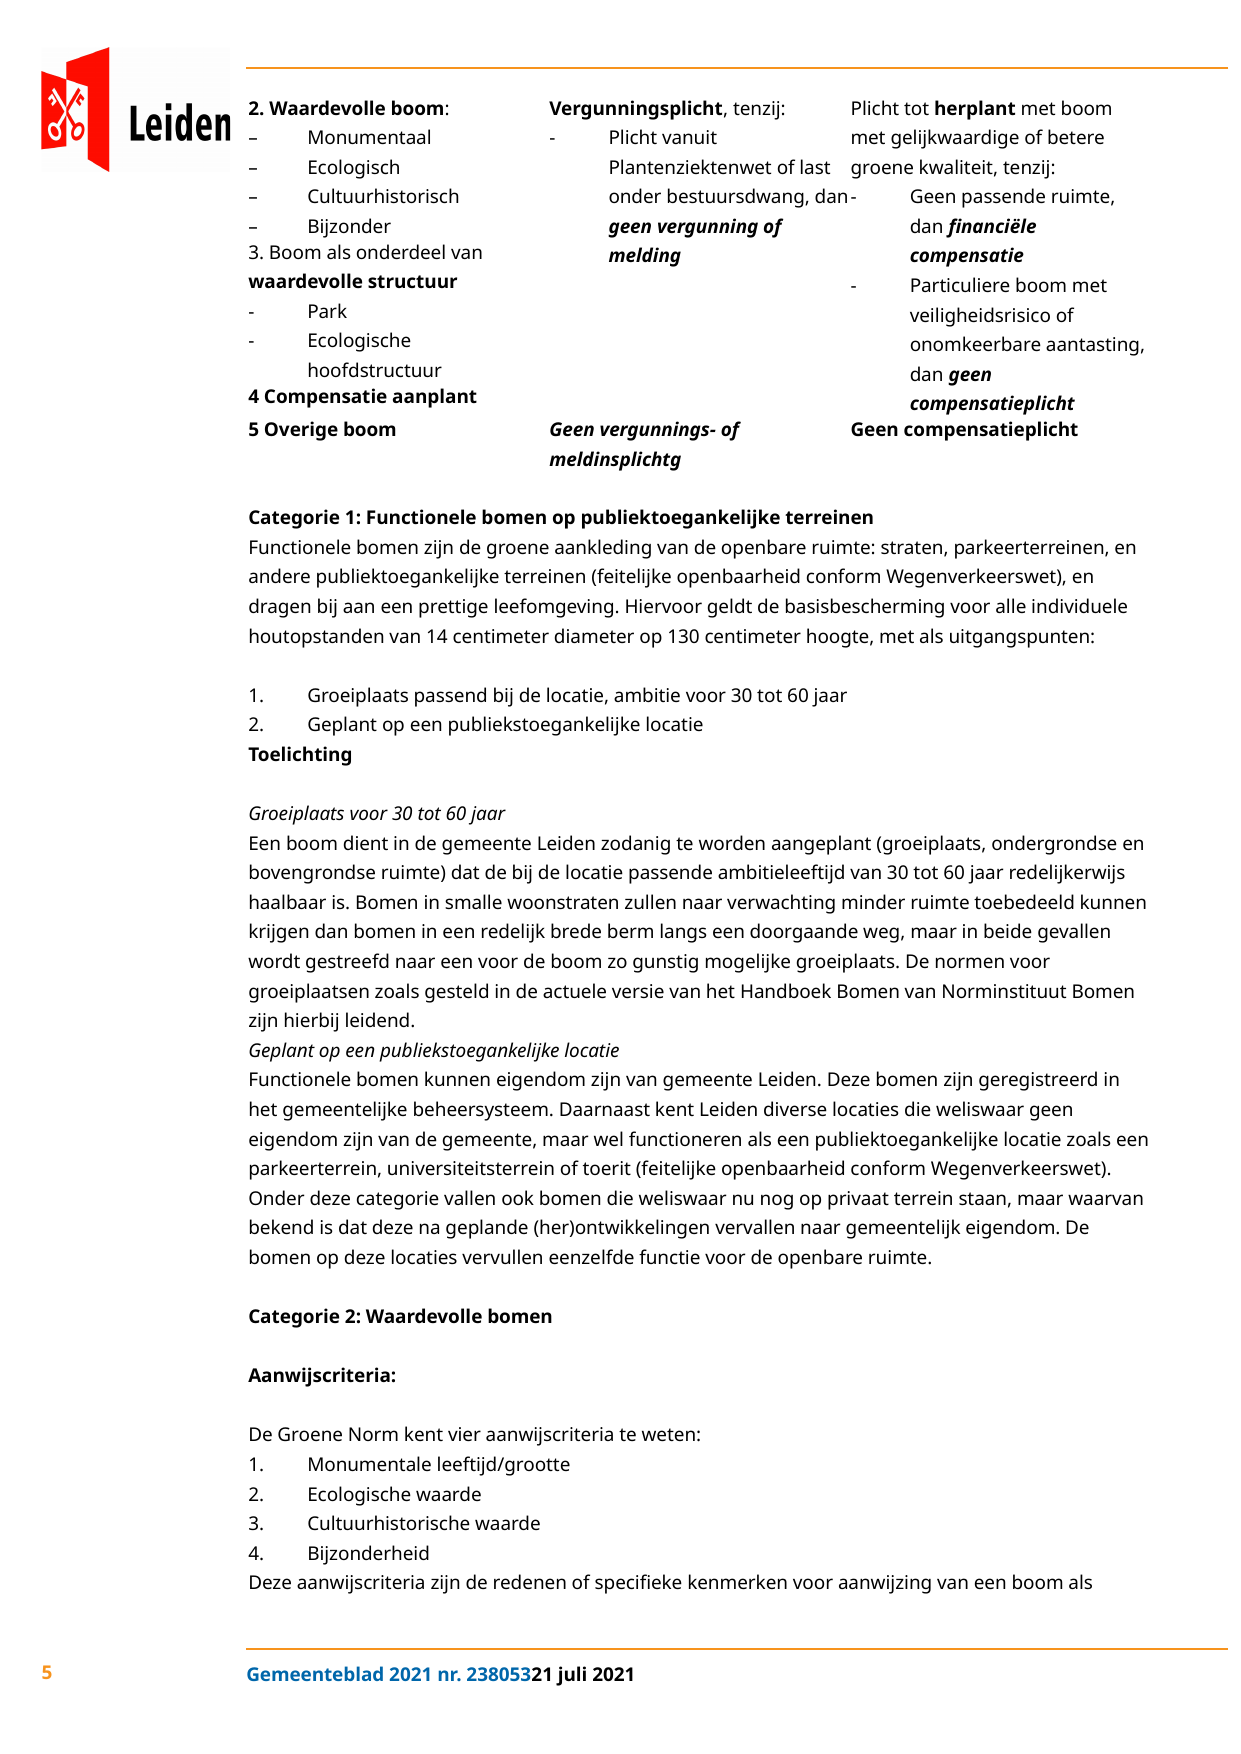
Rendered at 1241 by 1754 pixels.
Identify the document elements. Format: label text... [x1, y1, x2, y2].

table_cell Plicht tot herplant met boom met gelijkwaardige of betere groene kwaliteit, tenzij: Geen passende ruimte, dan financiële compensatie Particuliere boom met veiligheidsrisico of onomkeerbare aantasting, dan geen compensatieplicht [850, 95, 1152, 416]
text Functionele bomen kunnen eigendom zijn van gemeente Leiden. Deze bomen zijn geregistreerd in het gemeentelijke beheersysteem. Daarnaast kent Leiden diverse locaties die weliswaar geen eigendom zijn van de gemeente, maar wel functioneren als een publiektoegankelijke locatie zoals een parkeerterrein, universiteitsterrein of toerit (feitelijke openbaarheid conform Wegenverkeerswet). Onder deze categorie vallen ook bomen die weliswaar nu nog op privaat terrein staan, maar waarvan bekend is dat deze na geplande (her)ontwikkelingen vervallen naar gemeentelijk eigendom. De bomen op deze locaties vervullen eenzelfde functie voor de openbare ruimte. [248, 1067, 1152, 1270]
text Een boom dient in de gemeente Leiden zodanig te worden aangeplant (groeiplaats, ondergrondse en bovengrondse ruimte) dat de bij de locatie passende ambitieleeftijd van 30 tot 60 jaar redelijkerwijs haalbaar is. Bomen in smalle woonstraten zullen naar verwachting minder ruimte toebedeeld kunnen krijgen dan bomen in een redelijk brede berm langs een doorgaande weg, maar in beide gevallen wordt gestreefd naar een voor de boom zo gunstig mogelijke groeiplaats. De normen voor groeiplaatsen zoals gesteld in de actuele versie van het Handboek Bomen van Norminstituut Bomen zijn hierbij leidend. [248, 830, 1152, 1033]
text Aanwijscriteria: [248, 1362, 1152, 1388]
table_cell Geen vergunnings- of meldinsplichtg [549, 416, 850, 472]
table_cell 2. Waardevolle boom: Monumentaal Ecologisch Cultuurhistorisch Bijzonder [248, 95, 549, 239]
text Categorie 2: Waardevolle bomen [248, 1303, 1152, 1329]
text Categorie 1: Functionele bomen op publiektoegankelijke terreinen [248, 504, 1152, 530]
list Monumentale leeftijd/grootte [248, 1451, 1152, 1477]
text Groeiplaats voor 30 tot 60 jaar [248, 800, 1152, 826]
list Ecologische waarde [248, 1481, 1152, 1506]
list Groeiplaats passend bij de locatie, ambitie voor 30 tot 60 jaar [248, 682, 1152, 708]
text Toelichting [248, 741, 1152, 767]
list Geplant op een publiekstoegankelijke locatie [248, 712, 1152, 737]
list Bijzonderheid [248, 1540, 1152, 1566]
table_cell Geen compensatieplicht [850, 416, 1152, 472]
list Cultuurhistorische waarde [248, 1510, 1152, 1536]
text Functionele bomen zijn de groene aankleding van de openbare ruimte: straten, parkeerterreinen, en andere publiektoegankelijke terreinen (feitelijke openbaarheid conform Wegenverkeerswet), en dragen bij aan een prettige leefomgeving. Hiervoor geldt de basisbescherming voor alle individuele houtopstanden van 14 centimeter diameter op 130 centimeter hoogte, met als uitgangspunten: [248, 534, 1152, 648]
table_cell 3. Boom als onderdeel van waardevolle structuur Park Ecologische hoofdstructuur [248, 239, 549, 383]
text Geplant op een publiekstoegankelijke locatie [248, 1037, 1152, 1063]
table_cell 4 Compensatie aanplant [248, 383, 549, 416]
table_cell 5 Overige boom [248, 416, 549, 472]
text Deze aanwijscriteria zijn de redenen of specifieke kenmerken voor aanwijzing van een boom als [248, 1569, 1152, 1595]
table_cell Vergunningsplicht, tenzij: Plicht vanuit Plantenziektenwet of last onder bestuursdwang, dan geen vergunning of melding [549, 95, 850, 416]
picture [41, 47, 231, 172]
text De Groene Norm kent vier aanwijscriteria te weten: [248, 1422, 1152, 1447]
